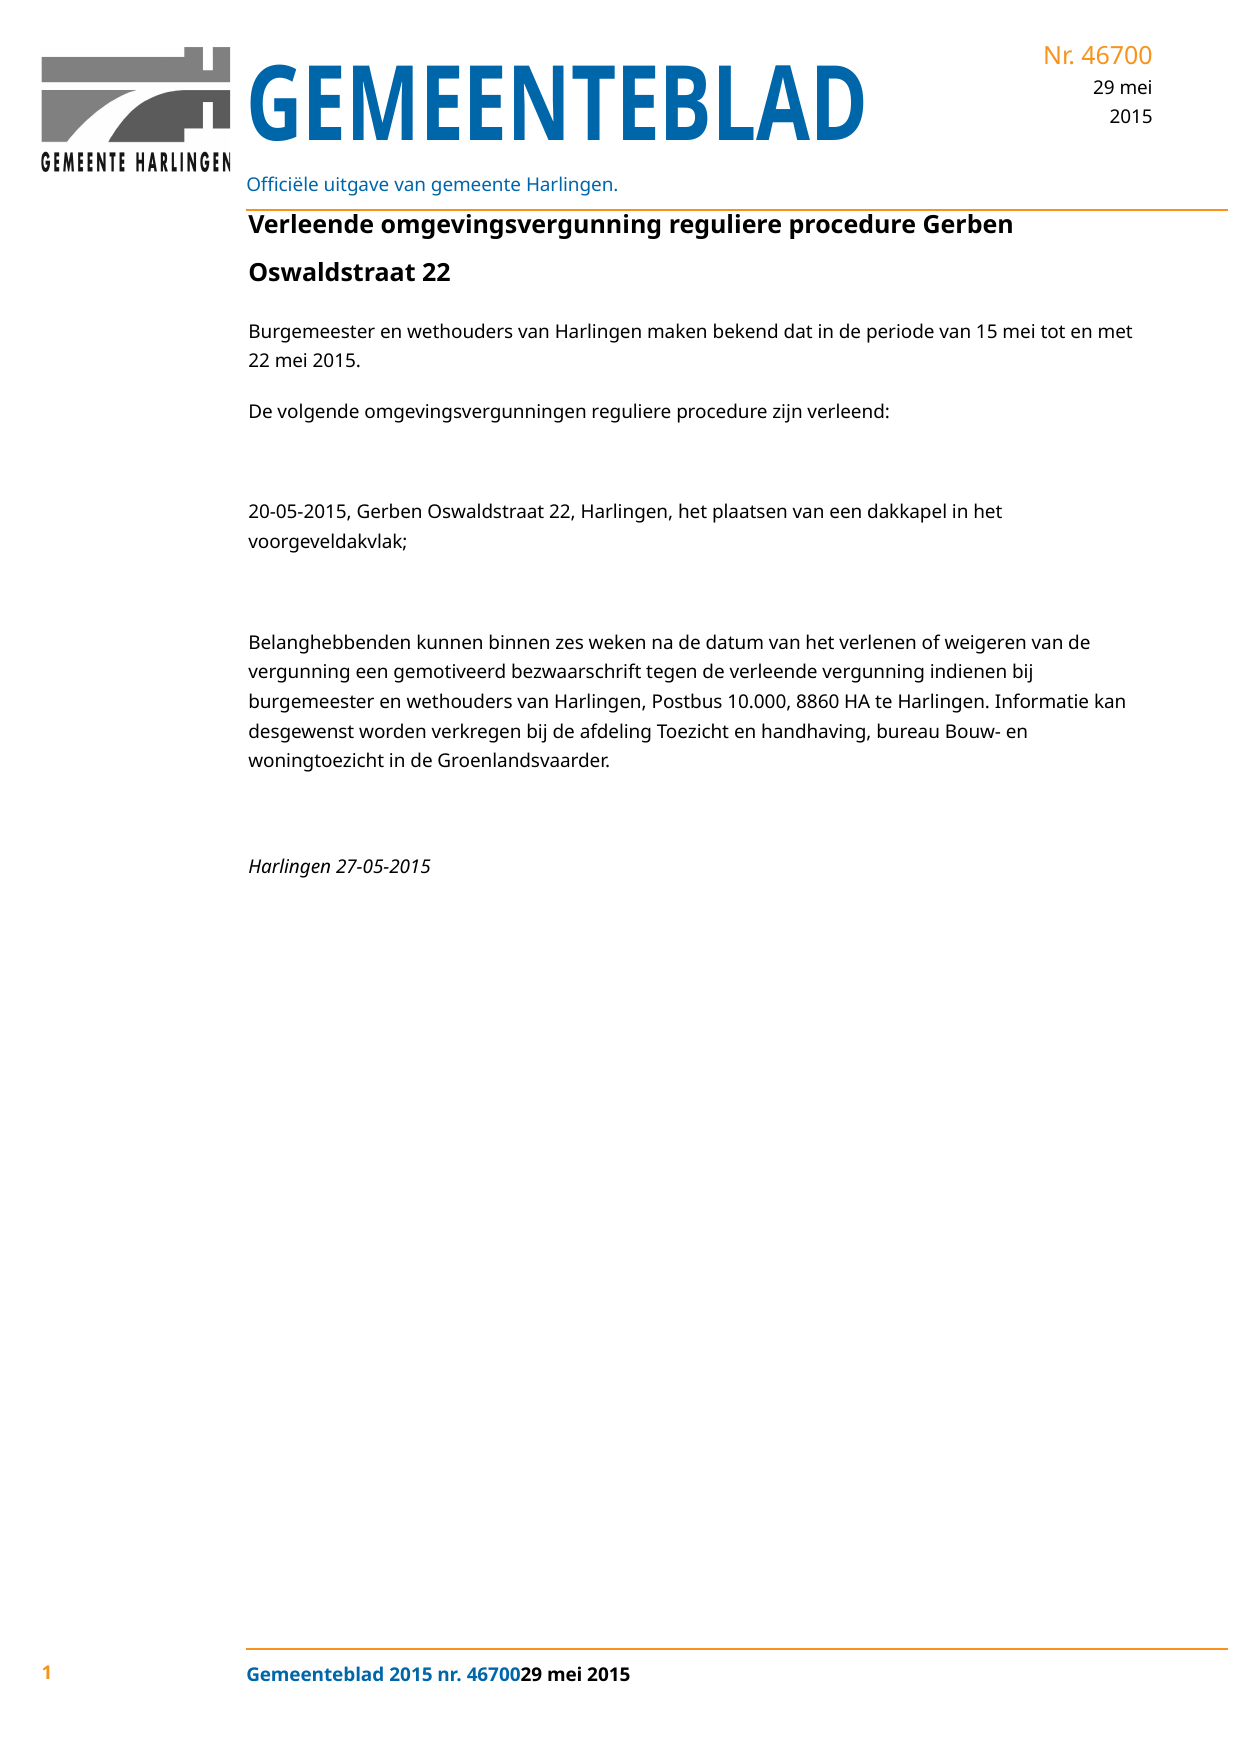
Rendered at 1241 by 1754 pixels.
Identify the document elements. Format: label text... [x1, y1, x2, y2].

text Harlingen 27-05-2015 [248, 853, 1152, 879]
text 20-05-2015, Gerben Oswaldstraat 22, Harlingen, het plaatsen van een dakkapel in het voorgeveldakvlak; [248, 499, 1152, 554]
text De volgende omgevingsvergunningen reguliere procedure zijn verleend: [248, 398, 1152, 424]
text Belanghebbenden kunnen binnen zes weken na de datum van het verlenen of weigeren van de vergunning een gemotiveerd bezwaarschrift tegen de verleende vergunning indienen bij burgemeester en wethouders van Harlingen, Postbus 10.000, 8860 HA te Harlingen. Informatie kan desgewenst worden verkregen bij de afdeling Toezicht en handhaving, bureau Bouw- en woningtoezicht in de Groenlandsvaarder. [248, 629, 1152, 773]
picture [41, 47, 231, 172]
text Verleende omgevingsvergunning reguliere procedure Gerben Oswaldstraat 22 [248, 211, 1152, 288]
text Burgemeester en wethouders van Harlingen maken bekend dat in de periode van 15 mei tot en met 22 mei 2015. [248, 318, 1152, 373]
